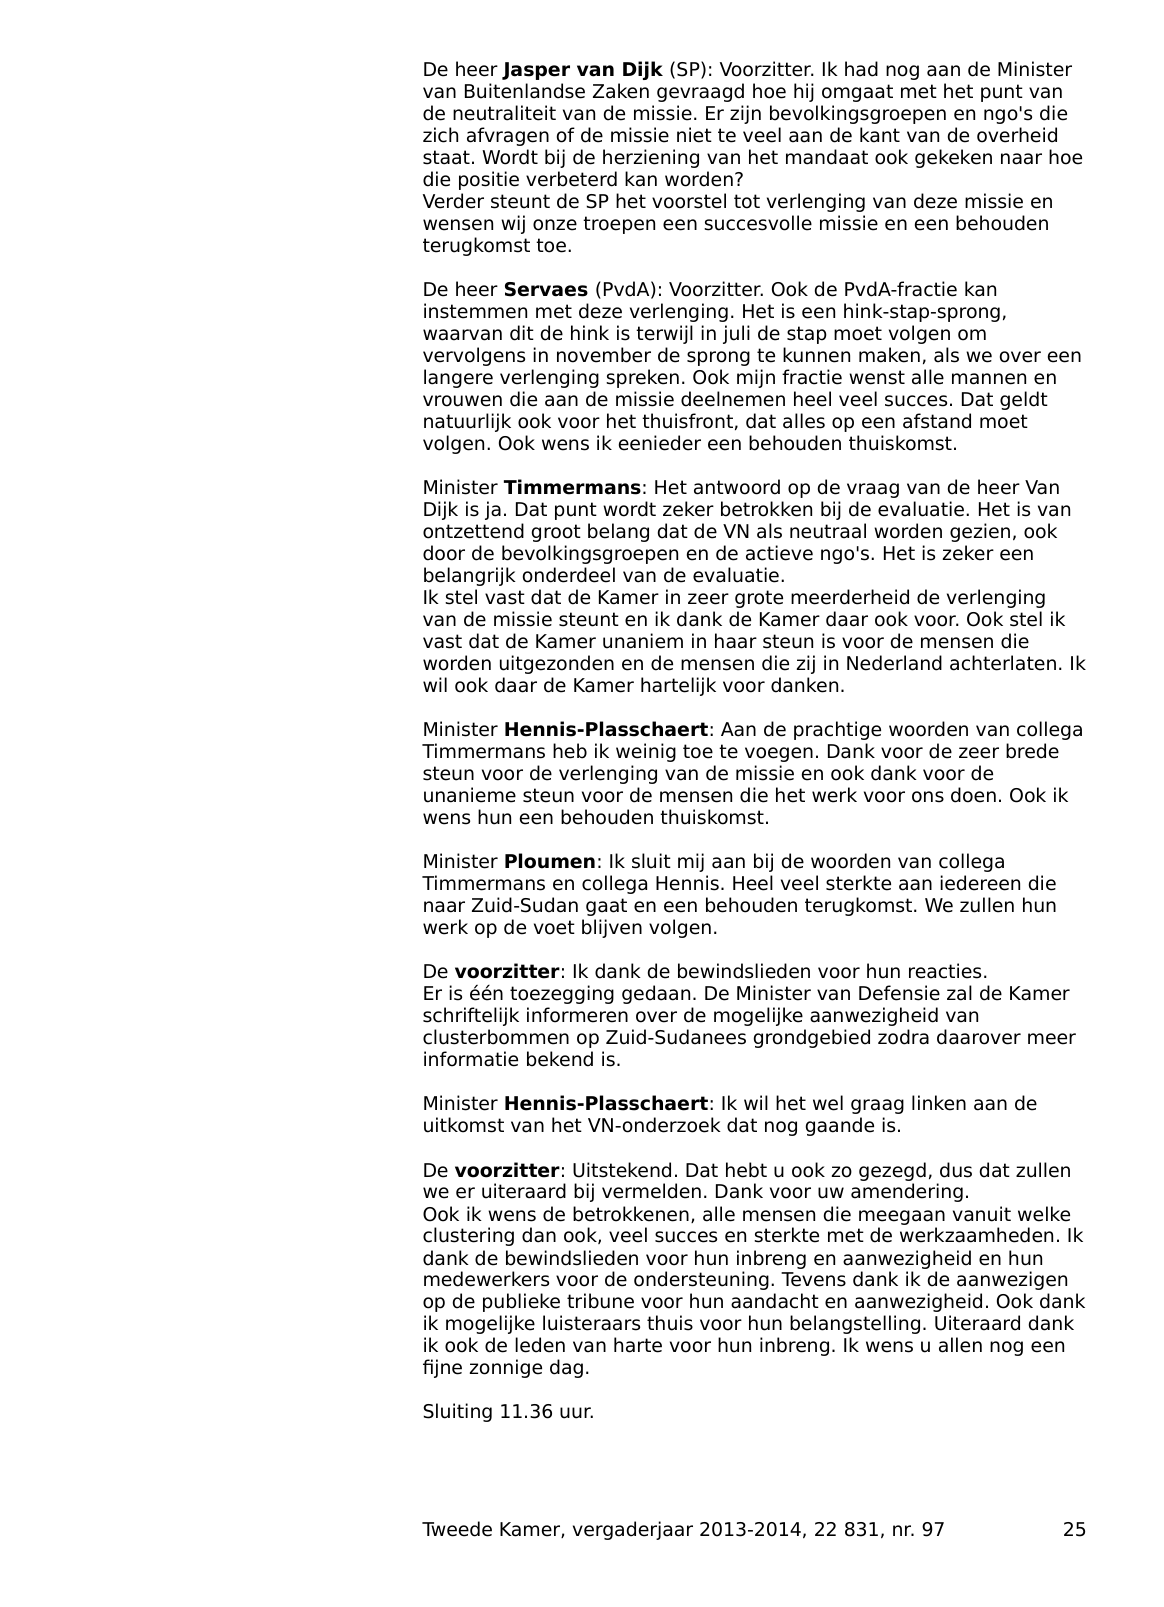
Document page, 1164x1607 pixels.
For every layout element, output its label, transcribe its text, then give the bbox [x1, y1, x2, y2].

text Minister Ploumen: Ik sluit mij aan bij de woorden van collega Timmermans en collega Hennis. Heel veel sterkte aan iedereen die naar Zuid-Sudan gaat en een behouden terugkomst. We zullen hun werk op de voet blijven volgen. [422, 851, 1087, 939]
text Minister Hennis-Plasschaert: Ik wil het wel graag linken aan de uitkomst van het VN-onderzoek dat nog gaande is. [422, 1093, 1087, 1137]
text Minister Hennis-Plasschaert: Aan de prachtige woorden van collega Timmermans heb ik weinig toe te voegen. Dank voor de zeer brede steun voor de verlenging van de missie en ook dank voor de unanieme steun voor de mensen die het werk voor ons doen. Ook ik wens hun een behouden thuiskomst. [422, 719, 1087, 829]
text Ik stel vast dat de Kamer in zeer grote meerderheid de verlenging van de missie steunt en ik dank de Kamer daar ook voor. Ook stel ik vast dat de Kamer unaniem in haar steun is voor de mensen die worden uitgezonden en de mensen die zij in Nederland achterlaten. Ik wil ook daar de Kamer hartelijk voor danken. [422, 587, 1087, 697]
text Minister Timmermans: Het antwoord op de vraag van de heer Van Dijk is ja. Dat punt wordt zeker betrokken bij de evaluatie. Het is van ontzettend groot belang dat de VN als neutraal worden gezien, ook door de bevolkingsgroepen en de actieve ngo's. Het is zeker een belangrijk onderdeel van de evaluatie. [422, 477, 1087, 587]
text Er is één toezegging gedaan. De Minister van Defensie zal de Kamer schriftelijk informeren over de mogelijke aanwezigheid van clusterbommen op Zuid-Sudanees grondgebied zodra daarover meer informatie bekend is. [422, 983, 1087, 1071]
text De heer Servaes (PvdA): Voorzitter. Ook de PvdA-fractie kan instemmen met deze verlenging. Het is een hink-stap-sprong, waarvan dit de hink is terwijl in juli de stap moet volgen om vervolgens in november de sprong te kunnen maken, als we over een langere verlenging spreken. Ook mijn fractie wenst alle mannen en vrouwen die aan de missie deelnemen heel veel succes. Dat geldt natuurlijk ook voor het thuisfront, dat alles op een afstand moet volgen. Ook wens ik eenieder een behouden thuiskomst. [422, 279, 1087, 455]
text Ook ik wens de betrokkenen, alle mensen die meegaan vanuit welke clustering dan ook, veel succes en sterkte met de werkzaamheden. Ik dank de bewindslieden voor hun inbreng en aanwezigheid en hun medewerkers voor de ondersteuning. Tevens dank ik de aanwezigen op de publieke tribune voor hun aandacht en aanwezigheid. Ook dank ik mogelijke luisteraars thuis voor hun belangstelling. Uiteraard dank ik ook de leden van harte voor hun inbreng. Ik wens u allen nog een fijne zonnige dag. [422, 1203, 1087, 1379]
text Verder steunt de SP het voorstel tot verlenging van deze missie en wensen wij onze troepen een succesvolle missie en een behouden terugkomst toe. [422, 191, 1087, 257]
text De heer Jasper van Dijk (SP): Voorzitter. Ik had nog aan de Minister van Buitenlandse Zaken gevraagd hoe hij omgaat met het punt van de neutraliteit van de missie. Er zijn bevolkingsgroepen en ngo's die zich afvragen of de missie niet te veel aan de kant van de overheid staat. Wordt bij de herziening van het mandaat ook gekeken naar hoe die positie verbeterd kan worden? [422, 59, 1087, 191]
text De voorzitter: Uitstekend. Dat hebt u ook zo gezegd, dus dat zullen we er uiteraard bij vermelden. Dank voor uw amendering. [422, 1159, 1087, 1203]
text Sluiting 11.36 uur. [422, 1401, 1087, 1423]
text De voorzitter: Ik dank de bewindslieden voor hun reacties. [422, 961, 1087, 983]
